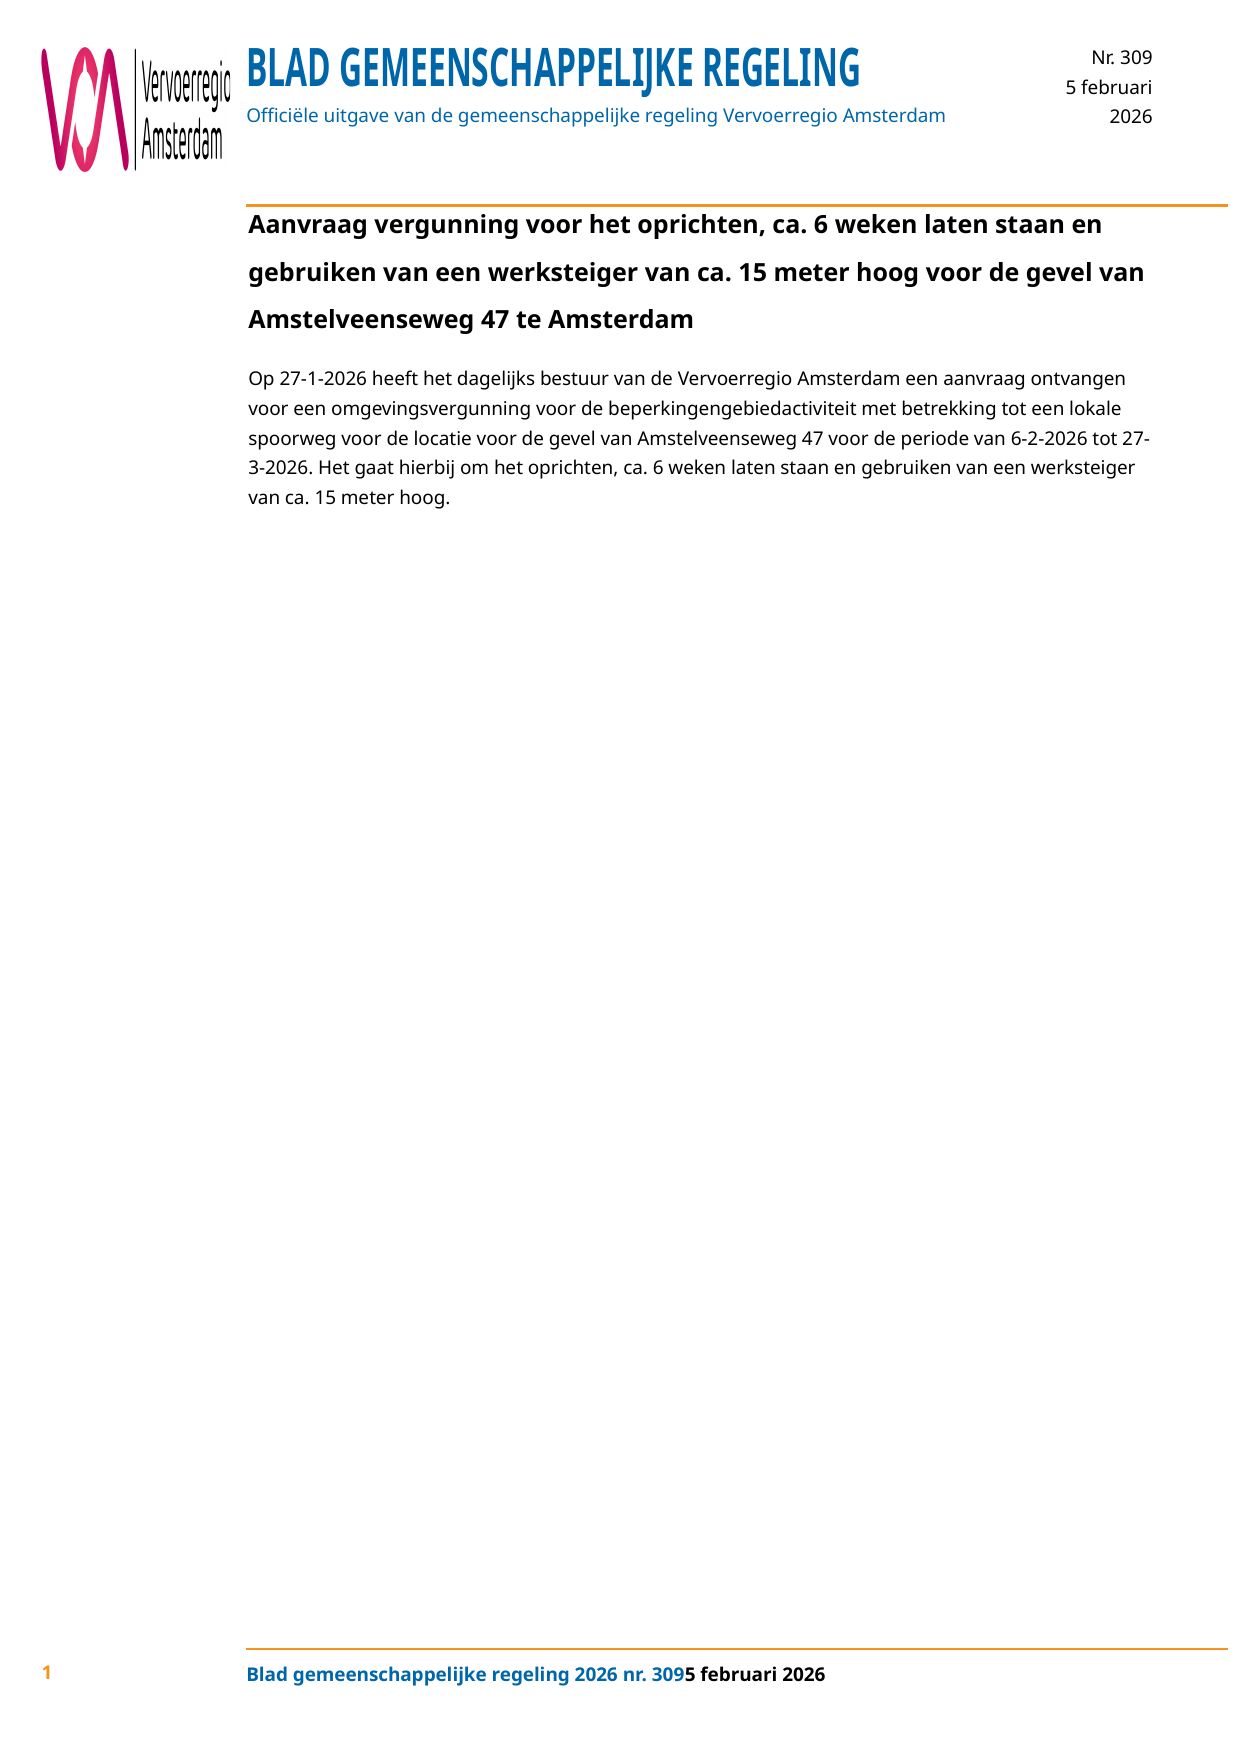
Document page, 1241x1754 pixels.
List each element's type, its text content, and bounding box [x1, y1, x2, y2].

text Op 27-1-2026 heeft het dagelijks bestuur van de Vervoerregio Amsterdam een aanvraag ontvangen voor een omgevingsvergunning voor de beperkingengebiedactiviteit met betrekking tot een lokale spoorweg voor de locatie voor de gevel van Amstelveenseweg 47 voor de periode van 6-2-2026 tot 27-3-2026. Het gaat hierbij om het oprichten, ca. 6 weken laten staan en gebruiken van een werksteiger van ca. 15 meter hoog. [248, 366, 1152, 509]
picture [41, 47, 231, 172]
text Aanvraag vergunning voor het oprichten, ca. 6 weken laten staan en gebruiken van een werksteiger van ca. 15 meter hoog voor de gevel van Amstelveenseweg 47 te Amsterdam [248, 207, 1152, 336]
